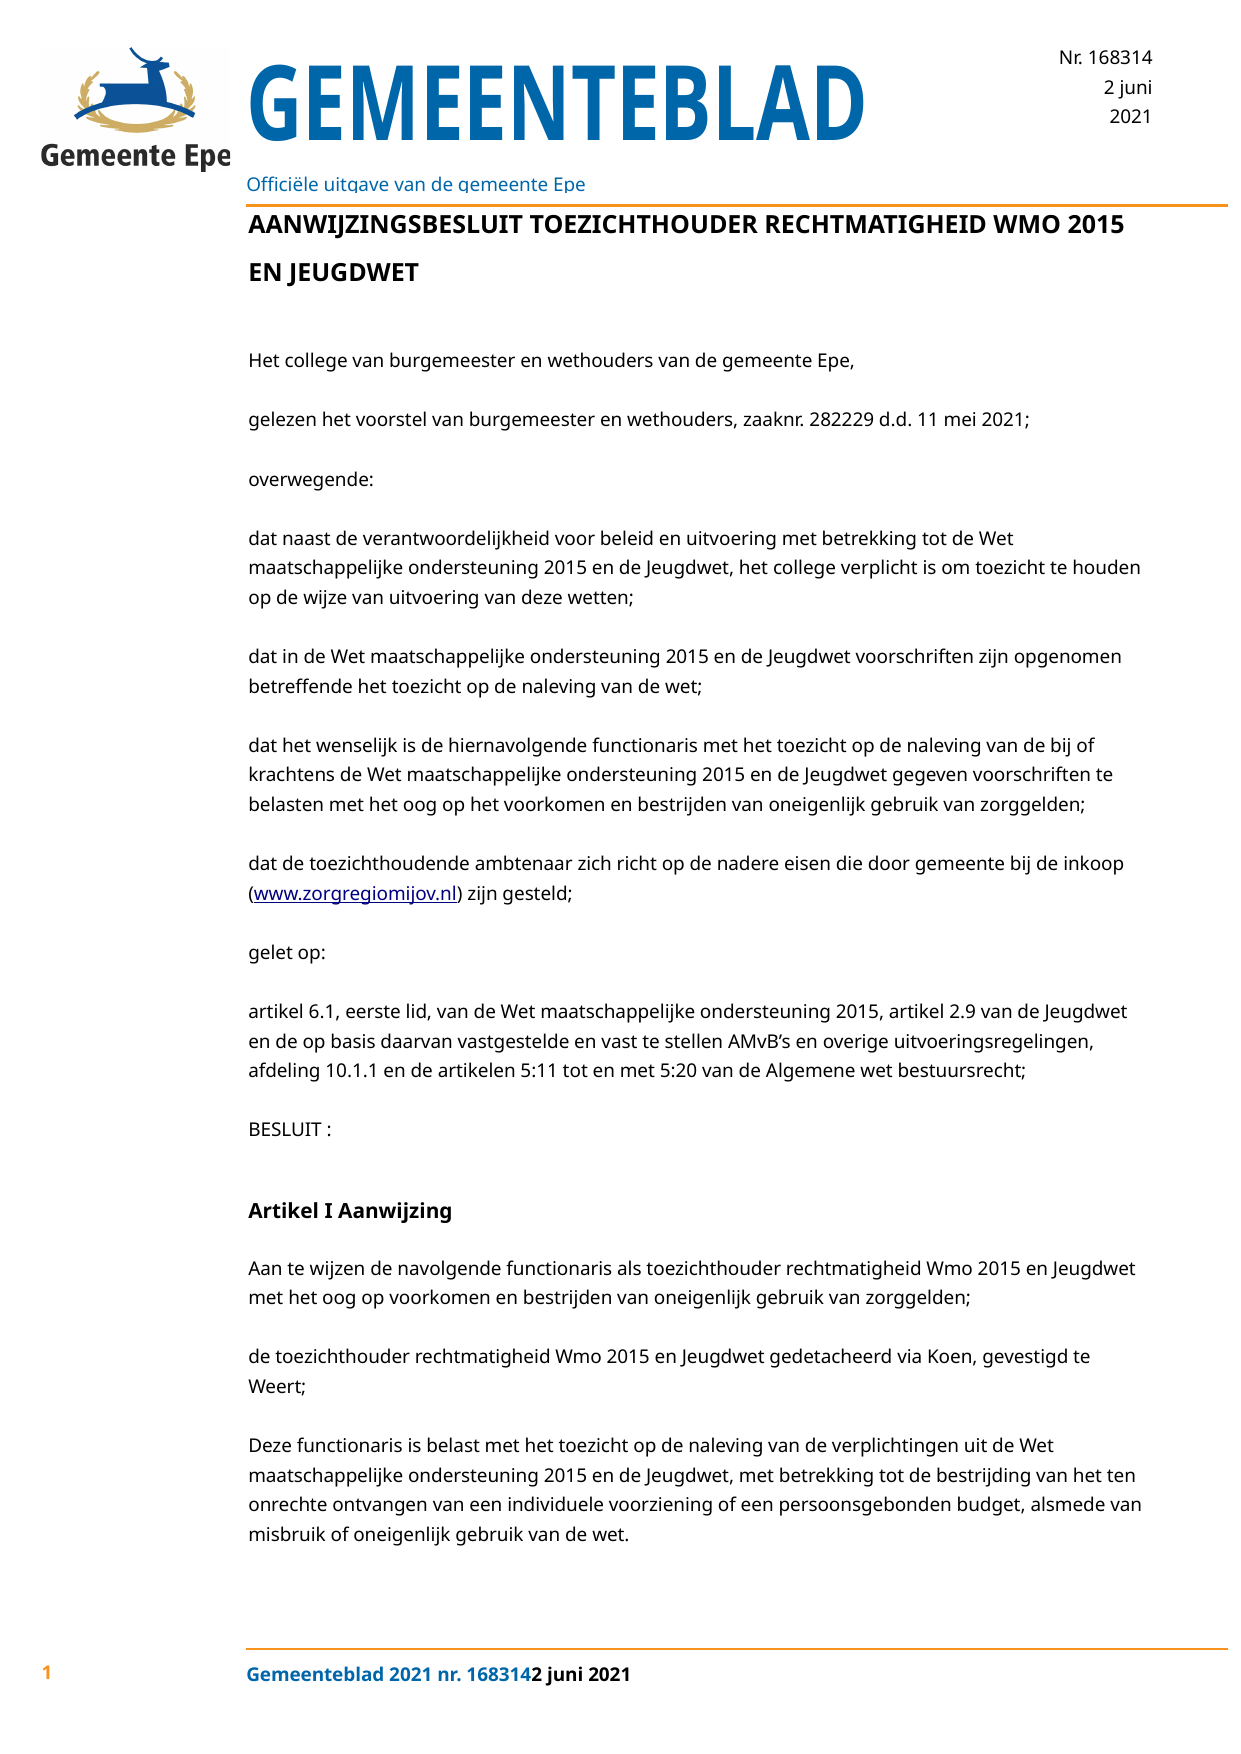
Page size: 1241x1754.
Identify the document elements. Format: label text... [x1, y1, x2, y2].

text gelet op: [248, 939, 1152, 965]
text overwegende: [248, 466, 1152, 492]
text AANWIJZINGSBESLUIT TOEZICHTHOUDER RECHTMATIGHEID WMO 2015 EN JEUGDWET [248, 207, 1152, 288]
text Aan te wijzen de navolgende functionaris als toezichthouder rechtmatigheid Wmo 2015 en Jeugdwet met het oog op voorkomen en bestrijden van oneigenlijk gebruik van zorggelden; [248, 1255, 1152, 1310]
text Het college van burgemeester en wethouders van de gemeente Epe, [248, 347, 1152, 373]
text Deze functionaris is belast met het toezicht op de naleving van de verplichtingen uit de Wet maatschappelijke ondersteuning 2015 en de Jeugdwet, met betrekking tot de bestrijding van het ten onrechte ontvangen van een individuele voorziening of een persoonsgebonden budget, alsmede van misbruik of oneigenlijk gebruik van de wet. [248, 1432, 1152, 1547]
text de toezichthouder rechtmatigheid Wmo 2015 en Jeugdwet gedetacheerd via Koen, gevestigd te Weert; [248, 1343, 1152, 1399]
text dat de toezichthoudende ambtenaar zich richt op de nadere eisen die door gemeente bij de inkoop (www.zorgregiomijov.nl) zijn gesteld; [248, 850, 1152, 906]
text gelezen het voorstel van burgemeester en wethouders, zaaknr. 282229 d.d. 11 mei 2021; [248, 407, 1152, 432]
text artikel 6.1, eerste lid, van de Wet maatschappelijke ondersteuning 2015, artikel 2.9 van de Jeugdwet en de op basis daarvan vastgestelde en vast te stellen AMvB’s en overige uitvoeringsregelingen, afdeling 10.1.1 en de artikelen 5:11 tot en met 5:20 van de Algemene wet bestuursrecht; [248, 998, 1152, 1083]
picture [41, 47, 231, 172]
text Artikel I Aanwijzing [248, 1197, 1152, 1225]
text BESLUIT : [248, 1117, 1152, 1142]
text dat het wenselijk is de hiernavolgende functionaris met het toezicht op de naleving van de bij of krachtens de Wet maatschappelijke ondersteuning 2015 en de Jeugdwet gegeven voorschriften te belasten met het oog op het voorkomen en bestrijden van oneigenlijk gebruik van zorggelden; [248, 732, 1152, 817]
text dat in de Wet maatschappelijke ondersteuning 2015 en de Jeugdwet voorschriften zijn opgenomen betreffende het toezicht op de naleving van de wet; [248, 643, 1152, 699]
text dat naast de verantwoordelijkheid voor beleid en uitvoering met betrekking tot de Wet maatschappelijke ondersteuning 2015 en de Jeugdwet, het college verplicht is om toezicht te houden op de wijze van uitvoering van deze wetten; [248, 525, 1152, 610]
